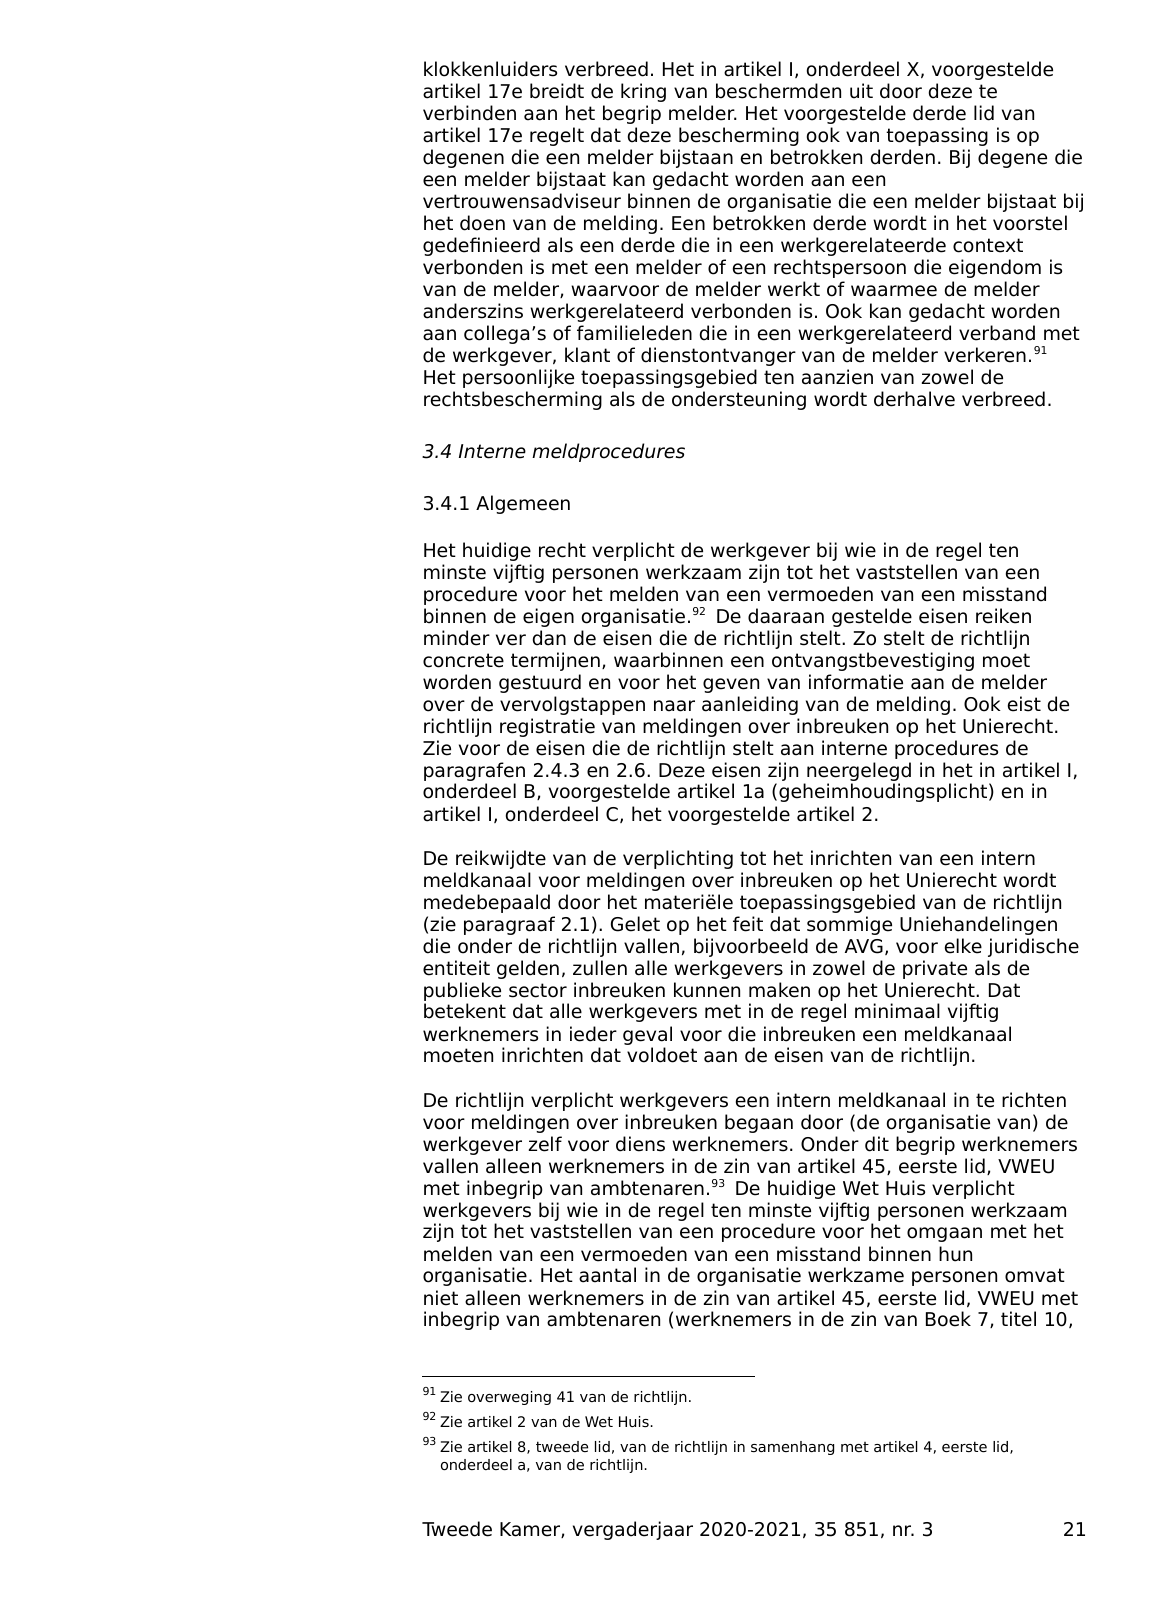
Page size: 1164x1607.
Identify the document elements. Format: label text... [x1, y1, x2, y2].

subtitle 3.4 Interne meldprocedures [422, 441, 1087, 463]
text De richtlijn verplicht werkgevers een intern meldkanaal in te richten voor meldingen over inbreuken begaan door (de organisatie van) de werkgever zelf voor diens werknemers. Onder dit begrip werknemers vallen alleen werknemers in de zin van artikel 45, eerste lid, VWEU met inbegrip van ambtenaren. De huidige Wet Huis verplicht werkgevers bij wie in de regel ten minste vijftig personen werkzaam zijn tot het vaststellen van een procedure voor het omgaan met het melden van een vermoeden van een misstand binnen hun organisatie. Het aantal in de organisatie werkzame personen omvat niet alleen werknemers in de zin van artikel 45, eerste lid, VWEU met inbegrip van ambtenaren (werknemers in de zin van Boek 7, titel 10, [422, 1089, 1087, 1331]
text klokkenluiders verbreed. Het in artikel I, onderdeel X, voorgestelde artikel 17e breidt de kring van beschermden uit door deze te verbinden aan het begrip melder. Het voorgestelde derde lid van artikel 17e regelt dat deze bescherming ook van toepassing is op degenen die een melder bijstaan en betrokken derden. Bij degene die een melder bijstaat kan gedacht worden aan een vertrouwensadviseur binnen de organisatie die een melder bijstaat bij het doen van de melding. Een betrokken derde wordt in het voorstel gedefinieerd als een derde die in een werkgerelateerde context verbonden is met een melder of een rechtspersoon die eigendom is van de melder, waarvoor de melder werkt of waarmee de melder anderszins werkgerelateerd verbonden is. Ook kan gedacht worden aan collega’s of familieleden die in een werkgerelateerd verband met de werkgever, klant of dienstontvanger van de melder verkeren. Het persoonlijke toepassingsgebied ten aanzien van zowel de rechtsbescherming als de ondersteuning wordt derhalve verbreed. [422, 59, 1087, 411]
text Zie overweging 41 van de richtlijn. [422, 1385, 1087, 1407]
text De reikwijdte van de verplichting tot het inrichten van een intern meldkanaal voor meldingen over inbreuken op het Unierecht wordt medebepaald door het materiële toepassingsgebied van de richtlijn (zie paragraaf 2.1). Gelet op het feit dat sommige Uniehandelingen die onder de richtlijn vallen, bijvoorbeeld de AVG, voor elke juridische entiteit gelden, zullen alle werkgevers in zowel de private als de publieke sector inbreuken kunnen maken op het Unierecht. Dat betekent dat alle werkgevers met in de regel minimaal vijftig werknemers in ieder geval voor die inbreuken een meldkanaal moeten inrichten dat voldoet aan de eisen van de richtlijn. [422, 848, 1087, 1067]
text Zie artikel 8, tweede lid, van de richtlijn in samenhang met artikel 4, eerste lid, onderdeel a, van de richtlijn. [422, 1435, 1087, 1474]
subtitle 3.4.1 Algemeen [422, 493, 1087, 515]
text Het huidige recht verplicht de werkgever bij wie in de regel ten minste vijftig personen werkzaam zijn tot het vaststellen van een procedure voor het melden van een vermoeden van een misstand binnen de eigen organisatie. De daaraan gestelde eisen reiken minder ver dan de eisen die de richtlijn stelt. Zo stelt de richtlijn concrete termijnen, waarbinnen een ontvangstbevestiging moet worden gestuurd en voor het geven van informatie aan de melder over de vervolgstappen naar aanleiding van de melding. Ook eist de richtlijn registratie van meldingen over inbreuken op het Unierecht. Zie voor de eisen die de richtlijn stelt aan interne procedures de paragrafen 2.4.3 en 2.6. Deze eisen zijn neergelegd in het in artikel I, onderdeel B, voorgestelde artikel 1a (geheimhoudingsplicht) en in artikel I, onderdeel C, het voorgestelde artikel 2. [422, 540, 1087, 825]
text Zie artikel 2 van de Wet Huis. [422, 1410, 1087, 1432]
